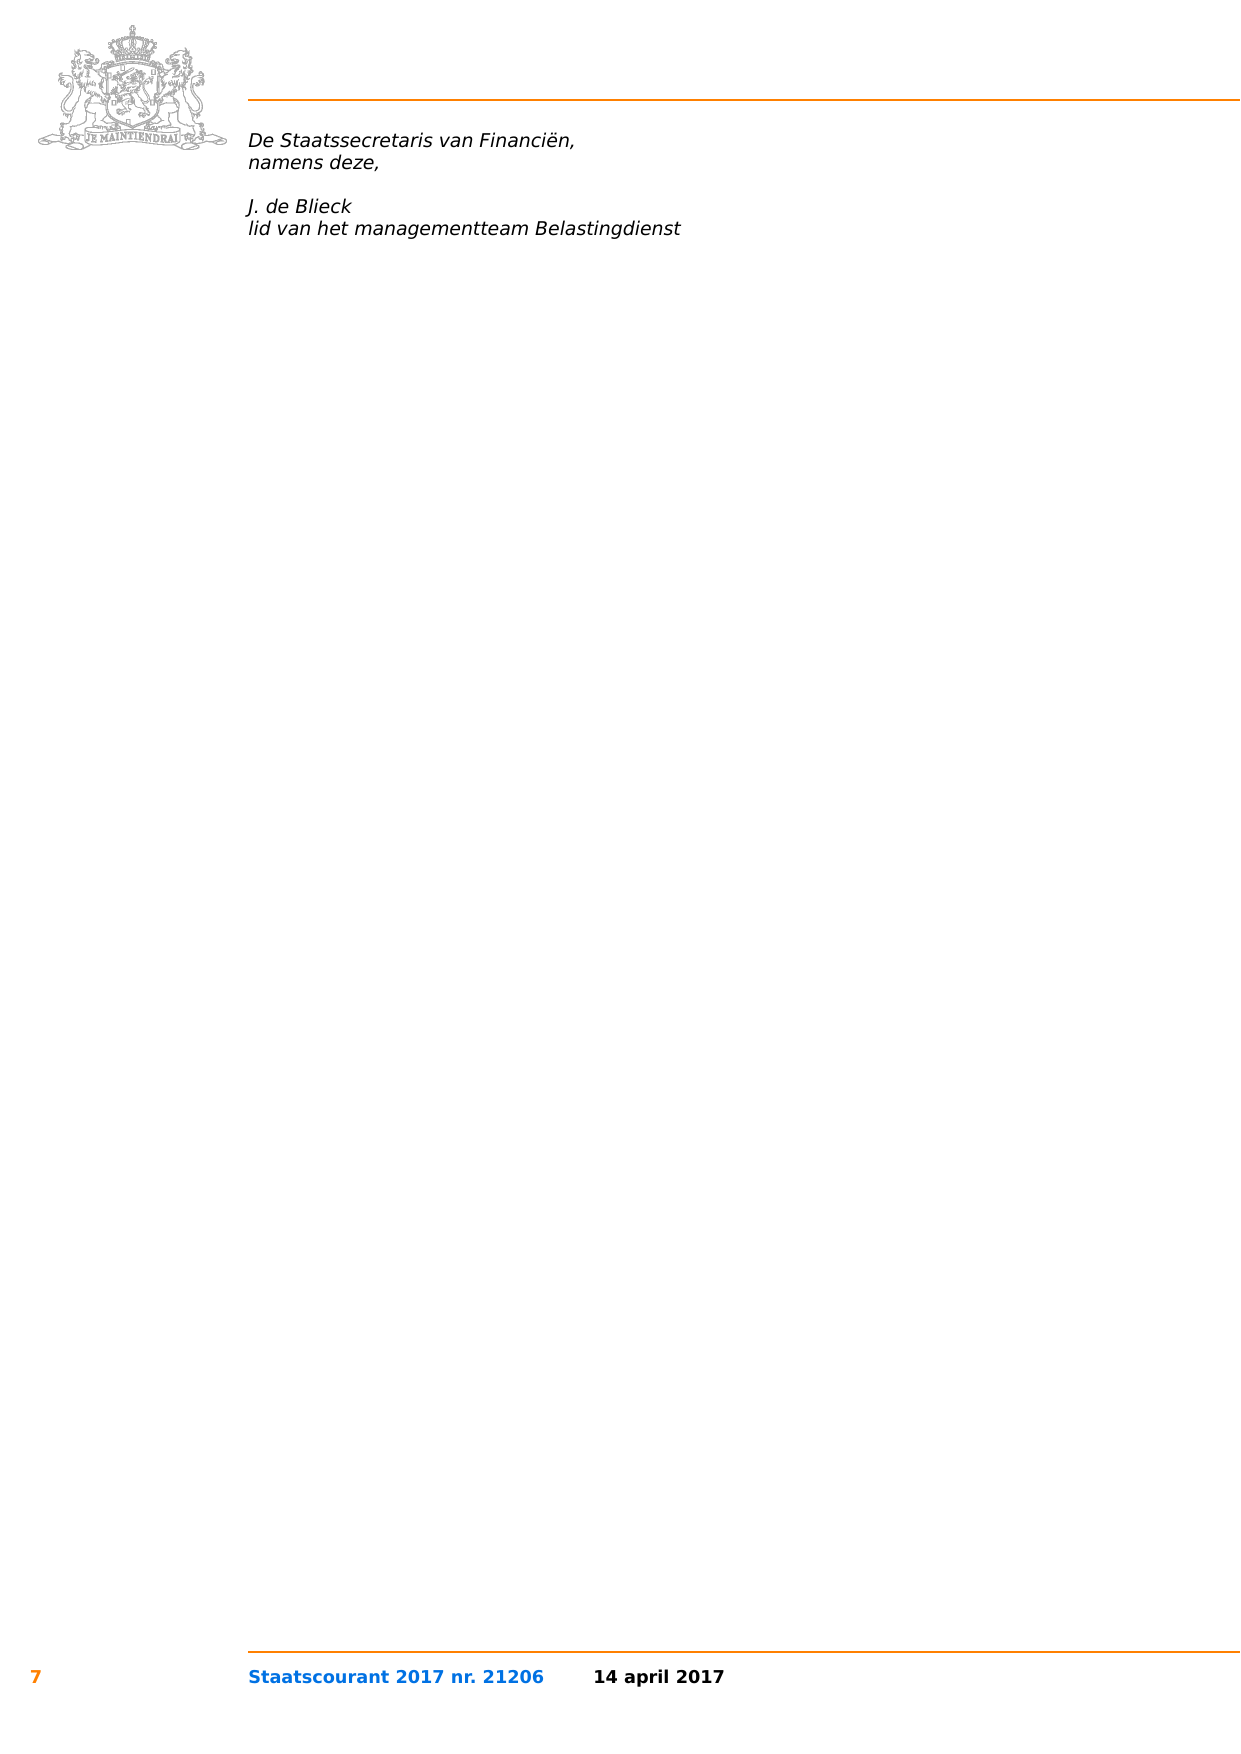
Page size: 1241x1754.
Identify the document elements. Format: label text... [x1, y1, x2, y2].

picture [38, 25, 227, 150]
text De Staatssecretaris van Financiën, namens deze, J. de Blieck lid van het managementteam Belastingdienst [248, 130, 1163, 240]
